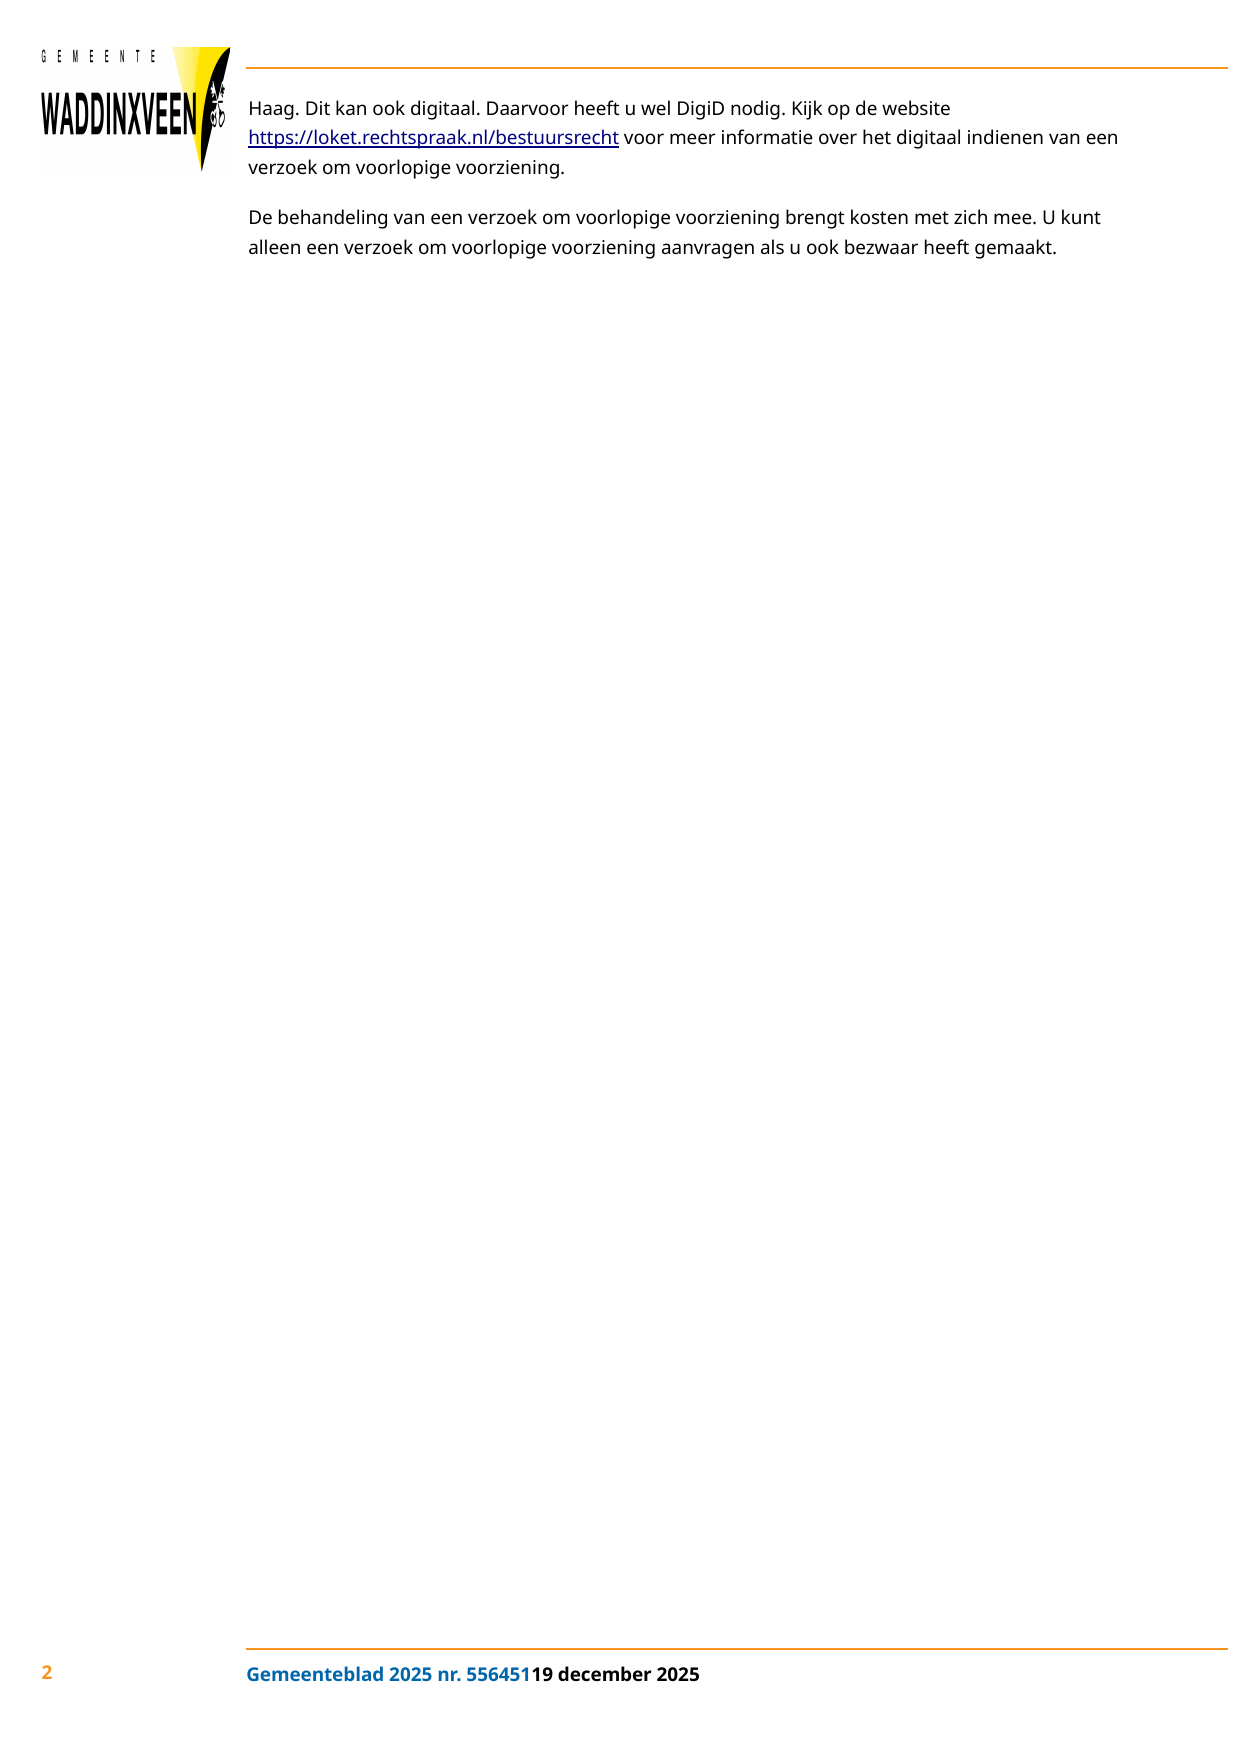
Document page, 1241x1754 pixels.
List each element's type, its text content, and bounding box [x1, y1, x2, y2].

picture [41, 47, 231, 172]
text De behandeling van een verzoek om voorlopige voorziening brengt kosten met zich mee. U kunt alleen een verzoek om voorlopige voorziening aanvragen als u ook bezwaar heeft gemaakt. [248, 204, 1152, 260]
text Haag. Dit kan ook digitaal. Daarvoor heeft u wel DigiD nodig. Kijk op de website https://loket.rechtspraak.nl/bestuursrecht voor meer informatie over het digitaal indienen van een verzoek om voorlopige voorziening. [248, 95, 1152, 180]
